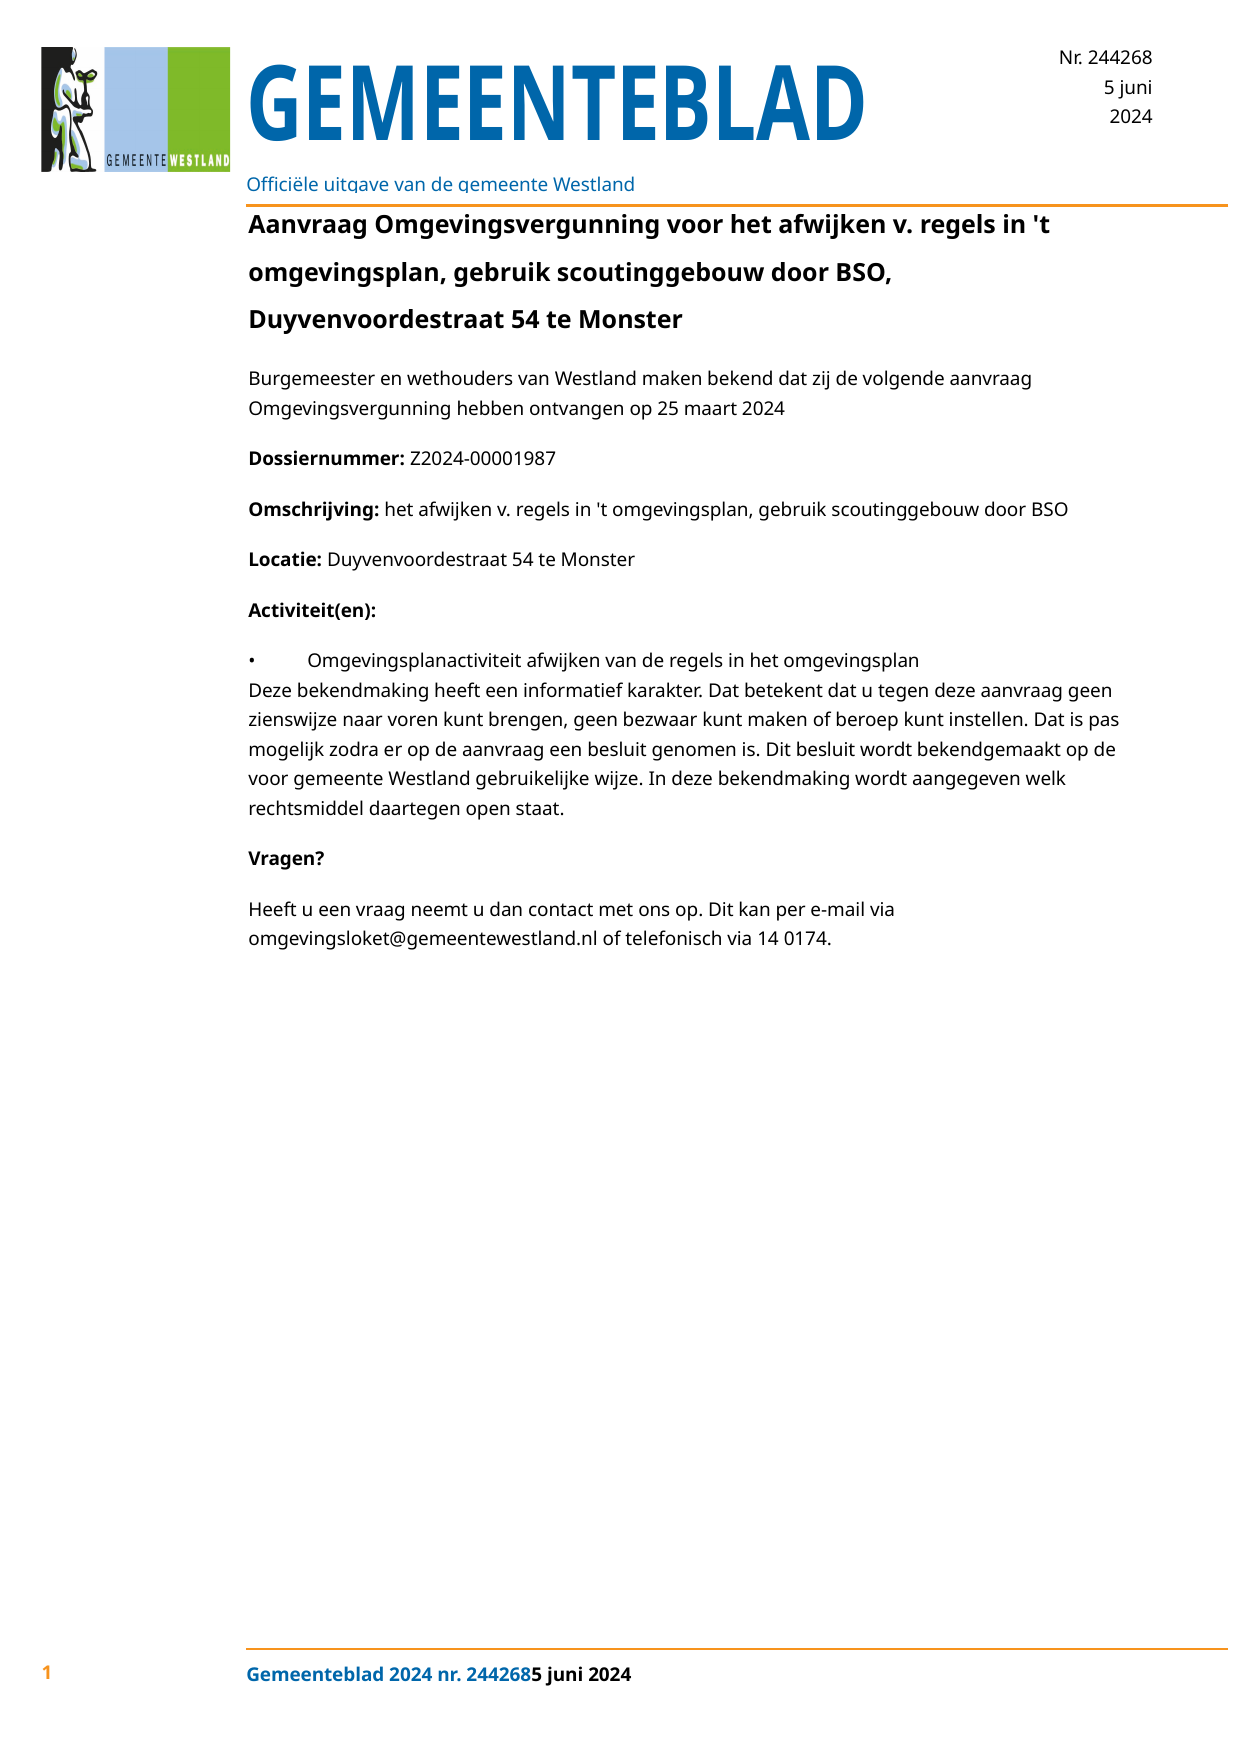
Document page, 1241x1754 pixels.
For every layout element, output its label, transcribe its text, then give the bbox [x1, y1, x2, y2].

text Heeft u een vraag neemt u dan contact met ons op. Dit kan per e-mail via omgevingsloket@gemeentewestland.nl of telefonisch via 14 0174. [248, 896, 1152, 951]
text Vragen? [248, 846, 1152, 871]
text Dossiernummer: Z2024-00001987 [248, 446, 1152, 471]
text Deze bekendmaking heeft een informatief karakter. Dat betekent dat u tegen deze aanvraag geen zienswijze naar voren kunt brengen, geen bezwaar kunt maken of beroep kunt instellen. Dat is pas mogelijk zodra er op de aanvraag een besluit genomen is. Dit besluit wordt bekendgemaakt op de voor gemeente Westland gebruikelijke wijze. In deze bekendmaking wordt aangegeven welk rechtsmiddel daartegen open staat. [248, 677, 1152, 821]
list Omgevingsplanactiviteit afwijken van de regels in het omgevingsplan [248, 647, 1152, 673]
text Activiteit(en): [248, 597, 1152, 622]
text Locatie: Duyvenvoordestraat 54 te Monster [248, 546, 1152, 572]
picture [41, 47, 231, 172]
text Omschrijving: het afwijken v. regels in 't omgevingsplan, gebruik scoutinggebouw door BSO [248, 496, 1152, 522]
text Aanvraag Omgevingsvergunning voor het afwijken v. regels in 't omgevingsplan, gebruik scoutinggebouw door BSO, Duyvenvoordestraat 54 te Monster [248, 207, 1152, 336]
text Burgemeester en wethouders van Westland maken bekend dat zij de volgende aanvraag Omgevingsvergunning hebben ontvangen op 25 maart 2024 [248, 366, 1152, 421]
